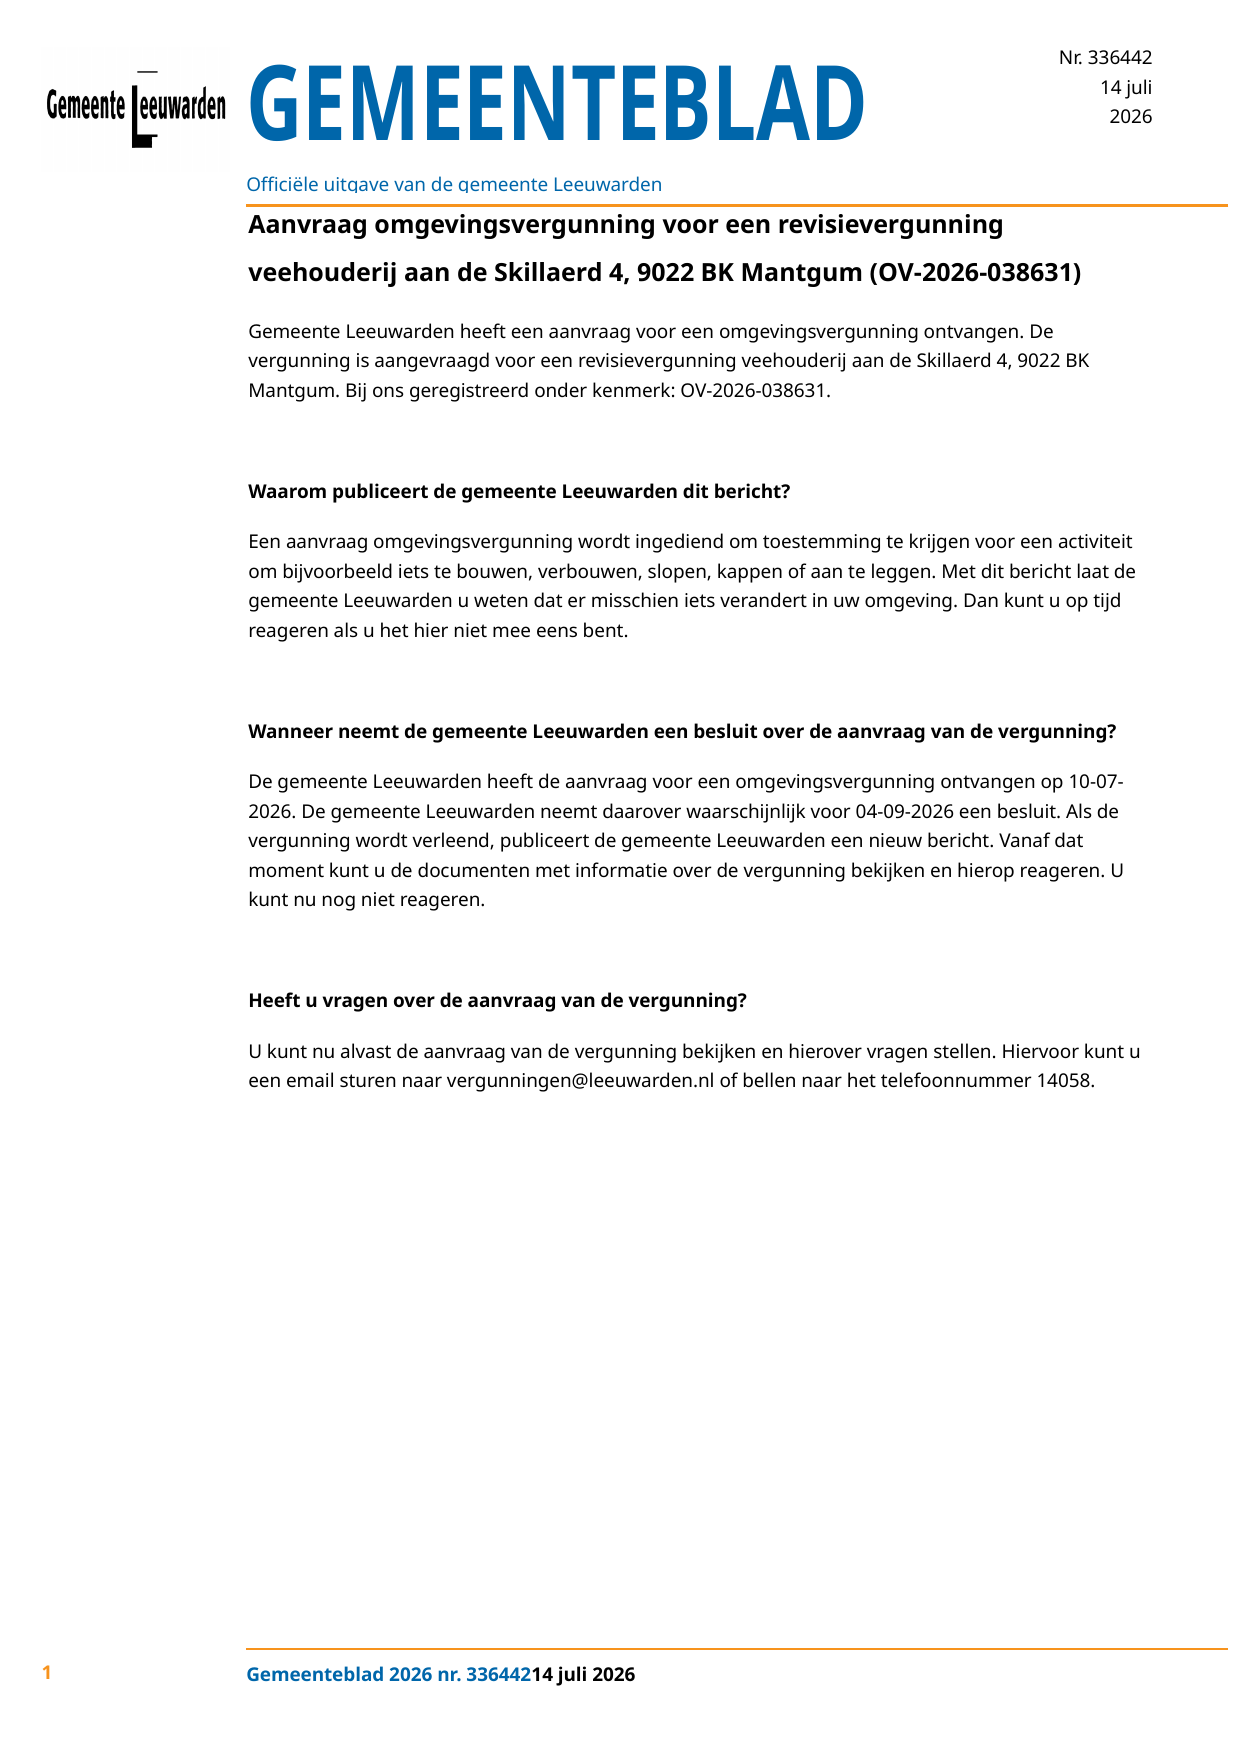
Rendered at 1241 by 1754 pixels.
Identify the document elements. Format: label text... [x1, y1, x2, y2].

text Heeft u vragen over de aanvraag van de vergunning? [248, 987, 1152, 1013]
picture [41, 47, 231, 172]
text Aanvraag omgevingsvergunning voor een revisievergunning veehouderij aan de Skillaerd 4, 9022 BK Mantgum (OV-2026-038631) [248, 207, 1152, 288]
text De gemeente Leeuwarden heeft de aanvraag voor een omgevingsvergunning ontvangen op 10-07-2026. De gemeente Leeuwarden neemt daarover waarschijnlijk voor 04-09-2026 een besluit. Als de vergunning wordt verleend, publiceert de gemeente Leeuwarden een nieuw bericht. Vanaf dat moment kunt u de documenten met informatie over de vergunning bekijken en hierop reageren. U kunt nu nog niet reageren. [248, 768, 1152, 912]
text Gemeente Leeuwarden heeft een aanvraag voor een omgevingsvergunning ontvangen. De vergunning is aangevraagd voor een revisievergunning veehouderij aan de Skillaerd 4, 9022 BK Mantgum. Bij ons geregistreerd onder kenmerk: OV-2026-038631. [248, 318, 1152, 403]
text Een aanvraag omgevingsvergunning wordt ingediend om toestemming te krijgen voor een activiteit om bijvoorbeeld iets te bouwen, verbouwen, slopen, kappen of aan te leggen. Met dit bericht laat de gemeente Leeuwarden u weten dat er misschien iets verandert in uw omgeving. Dan kunt u op tijd reageren als u het hier niet mee eens bent. [248, 528, 1152, 643]
text U kunt nu alvast de aanvraag van de vergunning bekijken en hierover vragen stellen. Hiervoor kunt u een email sturen naar vergunningen@leeuwarden.nl of bellen naar het telefoonnummer 14058. [248, 1038, 1152, 1093]
text Waarom publiceert de gemeente Leeuwarden dit bericht? [248, 478, 1152, 504]
text Wanneer neemt de gemeente Leeuwarden een besluit over de aanvraag van de vergunning? [248, 718, 1152, 744]
